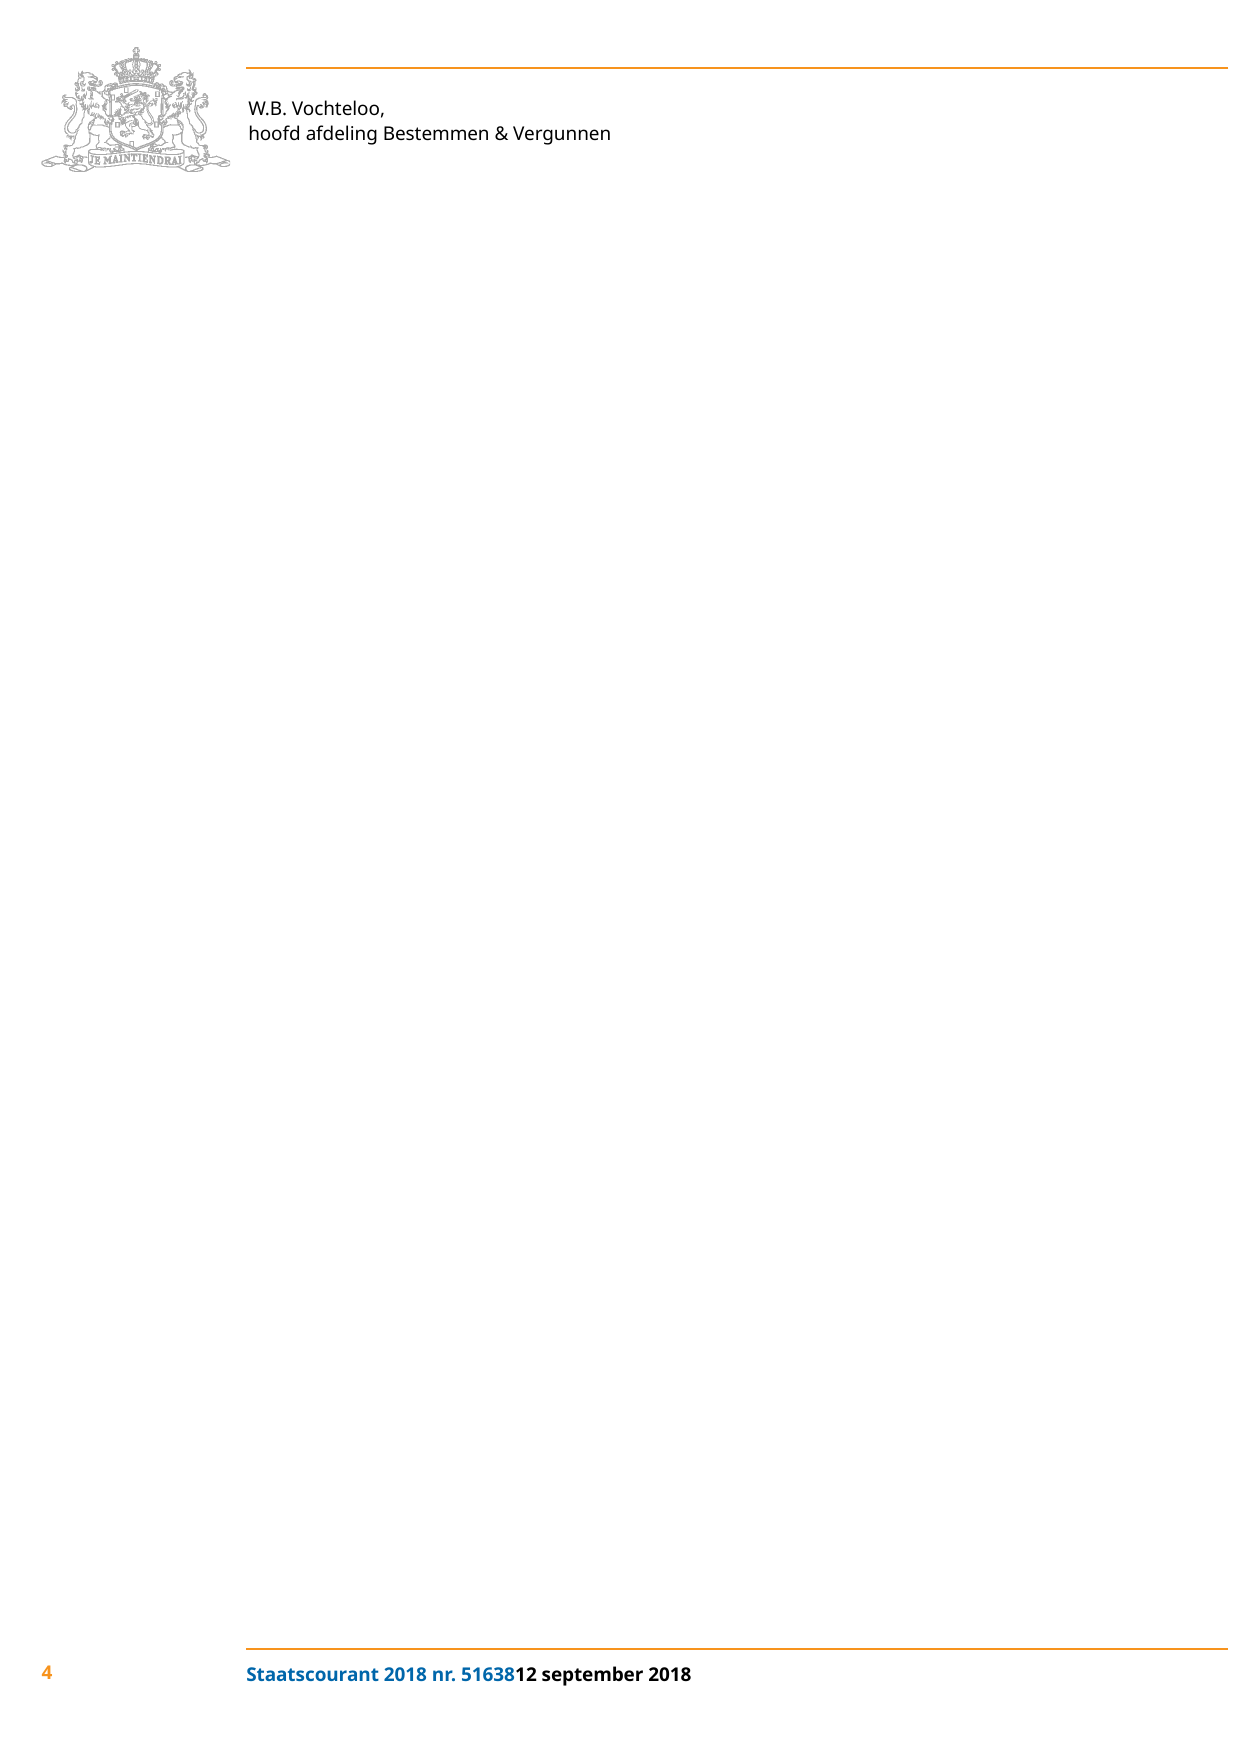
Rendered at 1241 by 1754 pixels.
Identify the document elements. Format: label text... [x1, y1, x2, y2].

text W.B. Vochteloo, [248, 95, 1152, 121]
picture [41, 47, 231, 172]
text hoofd afdeling Bestemmen & Vergunnen [248, 121, 1152, 146]
